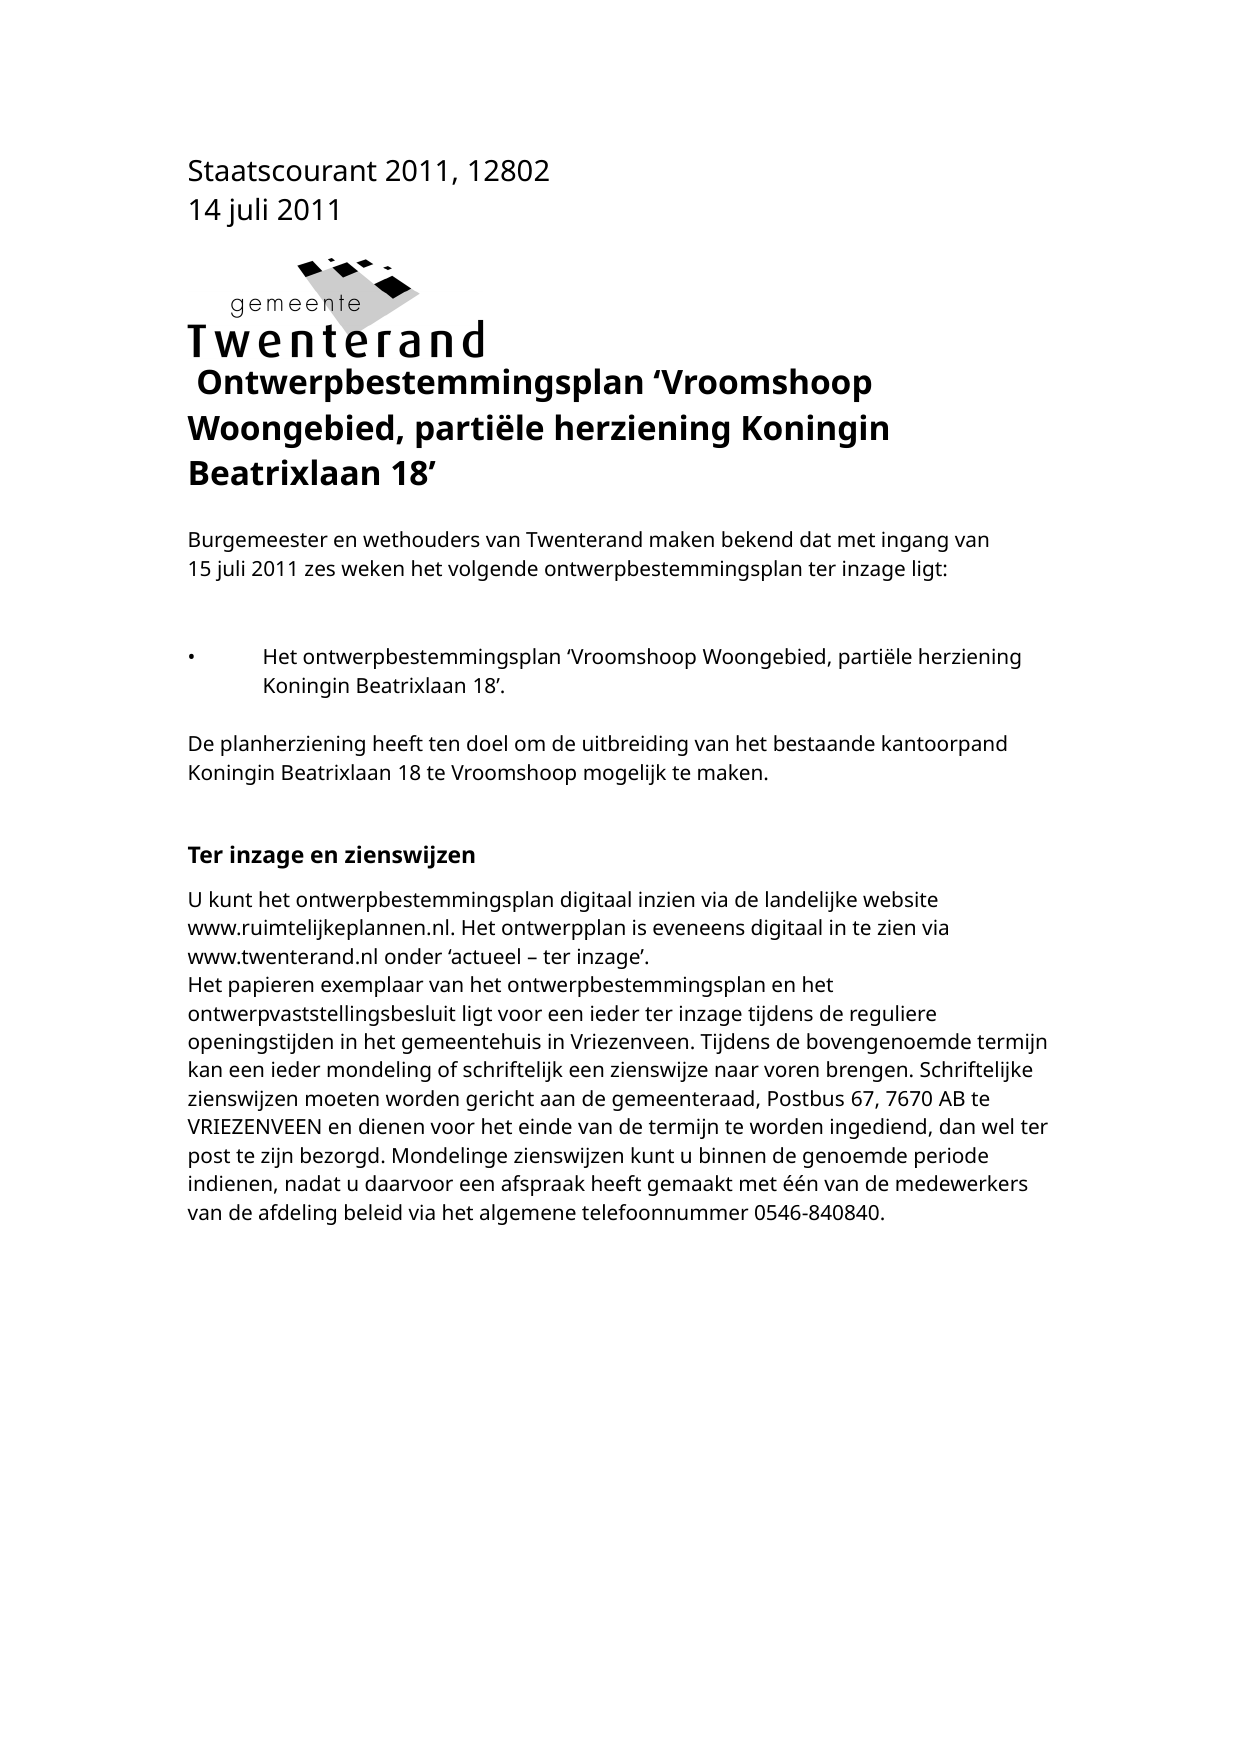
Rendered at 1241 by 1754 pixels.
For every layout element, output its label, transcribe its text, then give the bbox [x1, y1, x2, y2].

picture [187, 258, 484, 359]
text Het papieren exemplaar van het ontwerpbestemmingsplan en het ontwerpvaststellingsbesluit ligt voor een ieder ter inzage tijdens de reguliere openingstijden in het gemeentehuis in Vriezenveen. Tijdens de bovengenoemde termijn kan een ieder mondeling of schriftelijk een zienswijze naar voren brengen. Schriftelijke zienswijzen moeten worden gericht aan de gemeenteraad, Postbus 67, 7670 AB te VRIEZENVEEN en dienen voor het einde van de termijn te worden ingediend, dan wel ter post te zijn bezorgd. Mondelinge zienswijzen kunt u binnen de genoemde periode indienen, nadat u daarvoor een afspraak heeft gemaakt met één van de medewerkers van de afdeling beleid via het algemene telefoonnummer 0546-840840. [187, 970, 1053, 1226]
subtitle Ontwerpbestemmingsplan ‘Vroomshoop Woongebied, partiële herziening Koningin Beatrixlaan 18’ [187, 271, 1053, 496]
text 14 juli 2011 [187, 190, 1053, 229]
text U kunt het ontwerpbestemmingsplan digitaal inzien via de landelijke website www.ruimtelijkeplannen.nl. Het ontwerpplan is eveneens digitaal in te zien via www.twenterand.nl onder ‘actueel – ter inzage’. [187, 885, 1053, 970]
text Burgemeester en wethouders van Twenterand maken bekend dat met ingang van 15 juli 2011 zes weken het volgende ontwerpbestemmingsplan ter inzage ligt: [187, 526, 1053, 582]
text De planherziening heeft ten doel om de uitbreiding van het bestaande kantoorpand Koningin Beatrixlaan 18 te Vroomshoop mogelijk te maken. [187, 729, 1053, 786]
text Staatscourant 2011, 12802 [187, 150, 1053, 190]
subtitle Ter inzage en zienswijzen [187, 839, 1053, 870]
list Het ontwerpbestemmingsplan ‘Vroomshoop Woongebied, partiële herziening Koningin Beatrixlaan 18’. [187, 642, 1053, 699]
